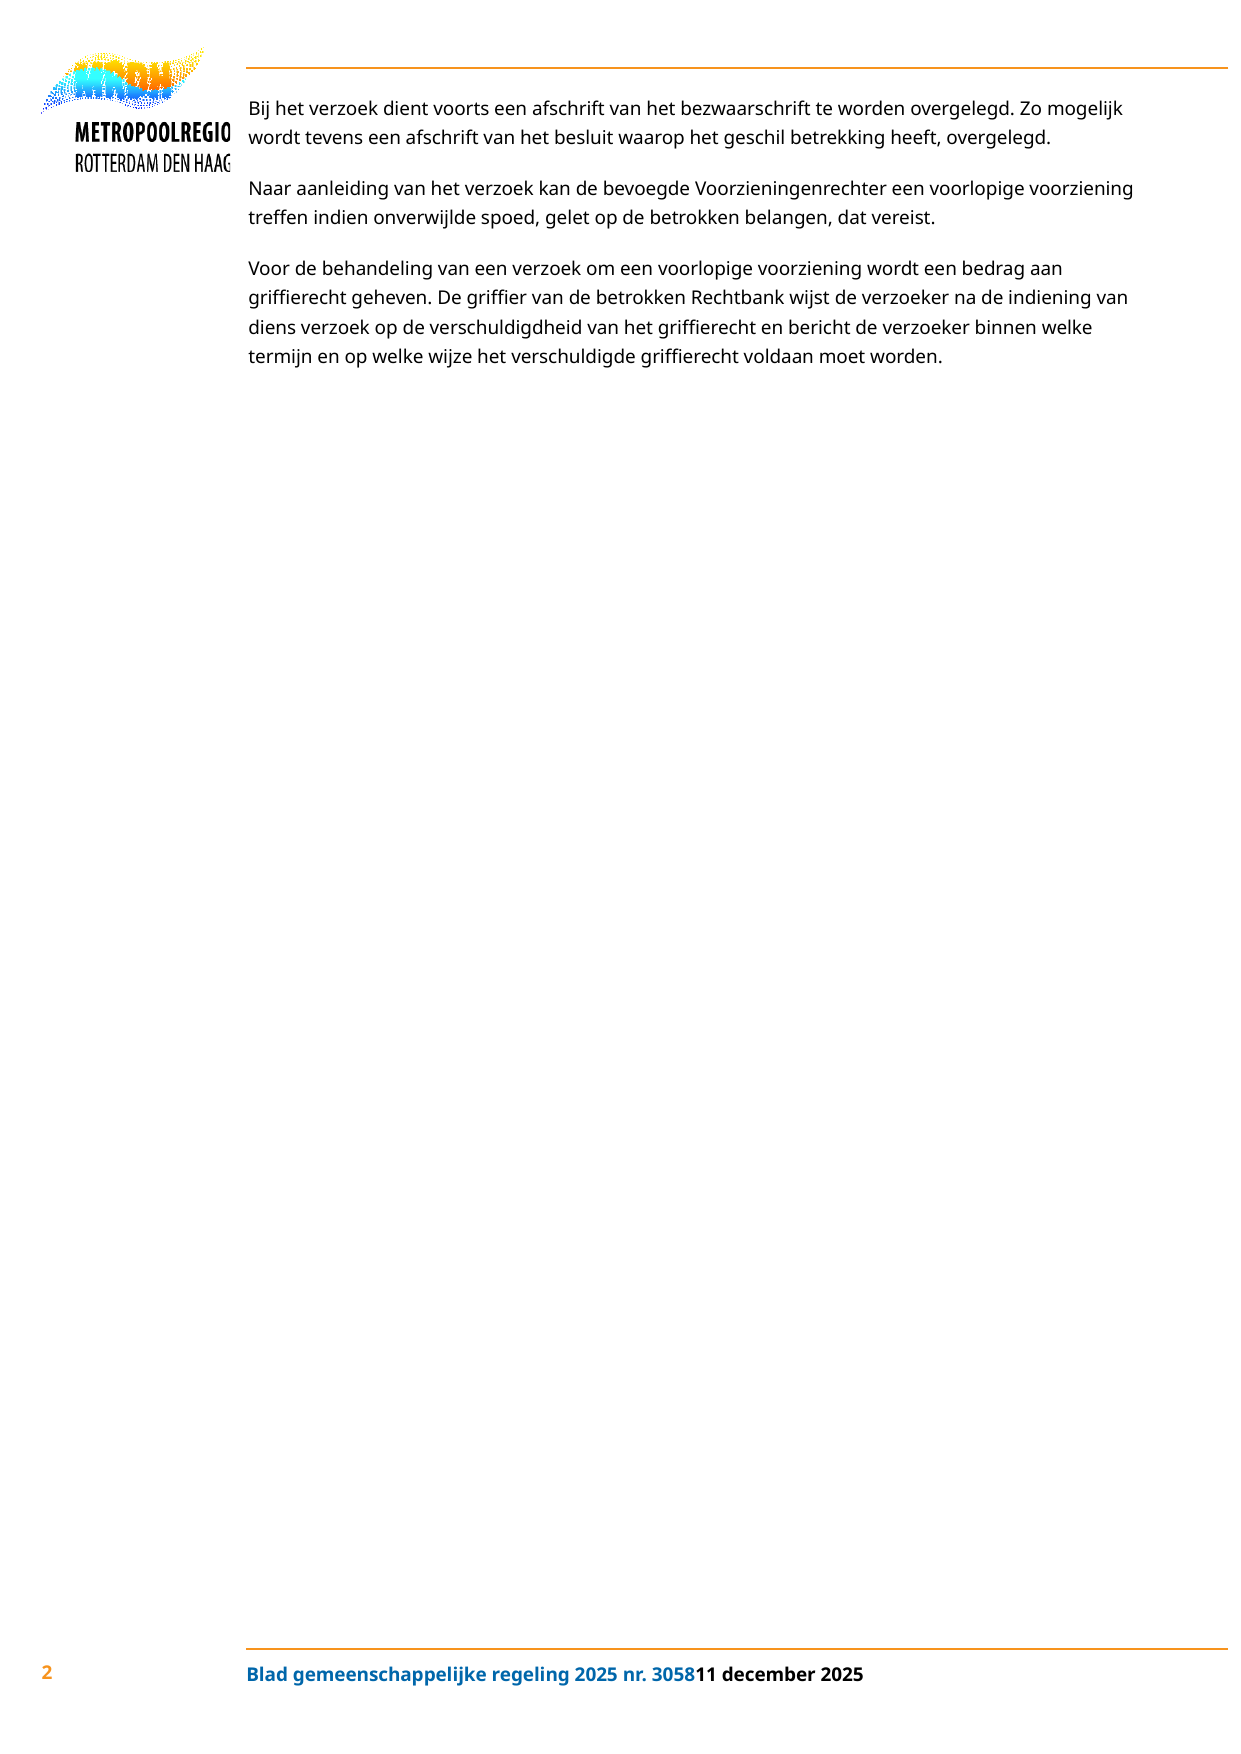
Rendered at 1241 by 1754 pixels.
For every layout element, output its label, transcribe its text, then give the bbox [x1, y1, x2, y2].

text Bij het verzoek dient voorts een afschrift van het bezwaarschrift te worden overgelegd. Zo mogelijk wordt tevens een afschrift van het besluit waarop het geschil betrekking heeft, overgelegd. [248, 95, 1152, 150]
picture [41, 47, 231, 172]
text Voor de behandeling van een verzoek om een voorlopige voorziening wordt een bedrag aan griffierecht geheven. De griffier van de betrokken Rechtbank wijst de verzoeker na de indiening van diens verzoek op de verschuldigdheid van het griffierecht en bericht de verzoeker binnen welke termijn en op welke wijze het verschuldigde griffierecht voldaan moet worden. [248, 255, 1152, 369]
text Naar aanleiding van het verzoek kan de bevoegde Voorzieningenrechter een voorlopige voorziening treffen indien onverwijlde spoed, gelet op de betrokken belangen, dat vereist. [248, 175, 1152, 230]
